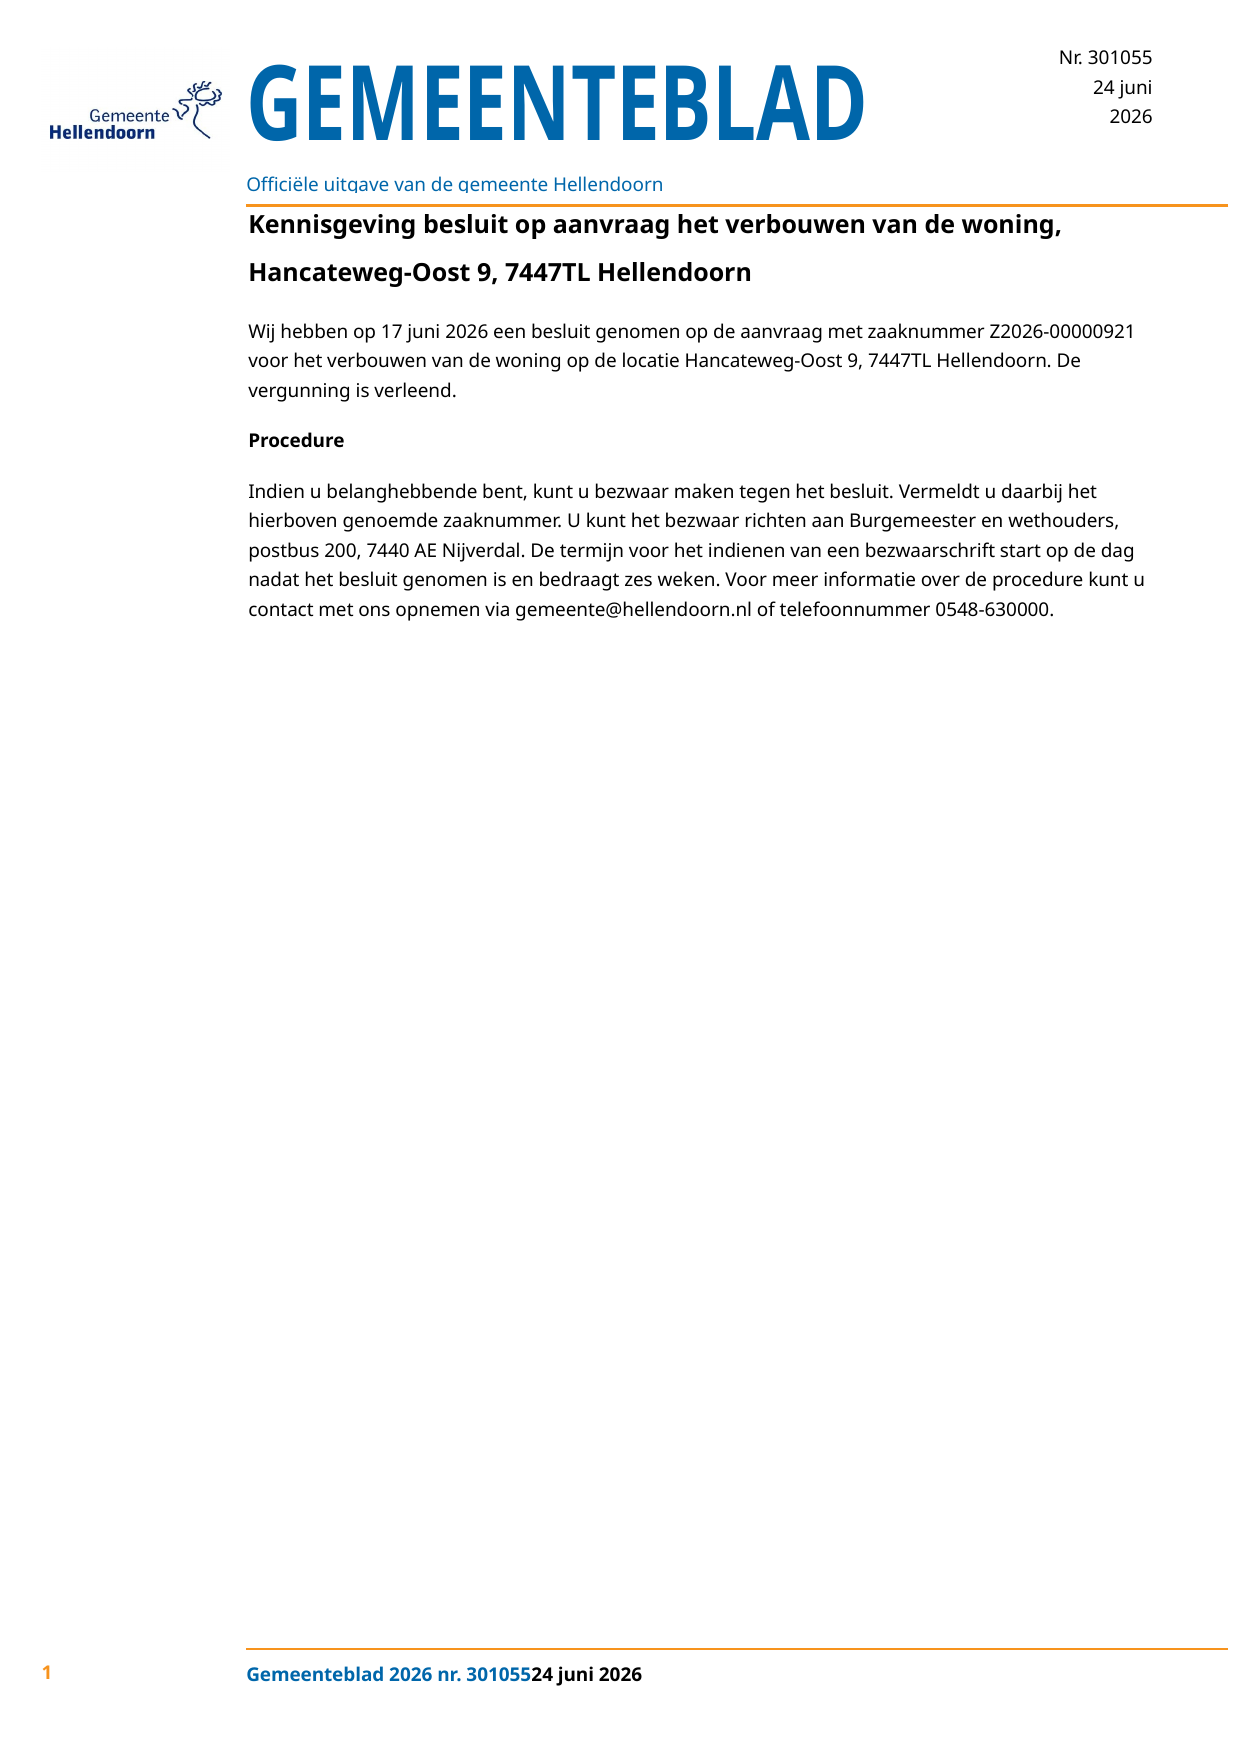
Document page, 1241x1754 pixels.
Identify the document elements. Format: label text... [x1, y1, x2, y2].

text Kennisgeving besluit op aanvraag het verbouwen van de woning, Hancateweg-Oost 9, 7447TL Hellendoorn [248, 207, 1152, 288]
text Indien u belanghebbende bent, kunt u bezwaar maken tegen het besluit. Vermeldt u daarbij het hierboven genoemde zaaknummer. U kunt het bezwaar richten aan Burgemeester en wethouders, postbus 200, 7440 AE Nijverdal. De termijn voor het indienen van een bezwaarschrift start op de dag nadat het besluit genomen is en bedraagt zes weken. Voor meer informatie over de procedure kunt u contact met ons opnemen via gemeente@hellendoorn.nl of telefoonnummer 0548-630000. [248, 478, 1152, 622]
text Wij hebben op 17 juni 2026 een besluit genomen op de aanvraag met zaaknummer Z2026-00000921 voor het verbouwen van de woning op de locatie Hancateweg-Oost 9, 7447TL Hellendoorn. De vergunning is verleend. [248, 318, 1152, 403]
text Procedure [248, 427, 1152, 453]
picture [41, 47, 231, 172]
